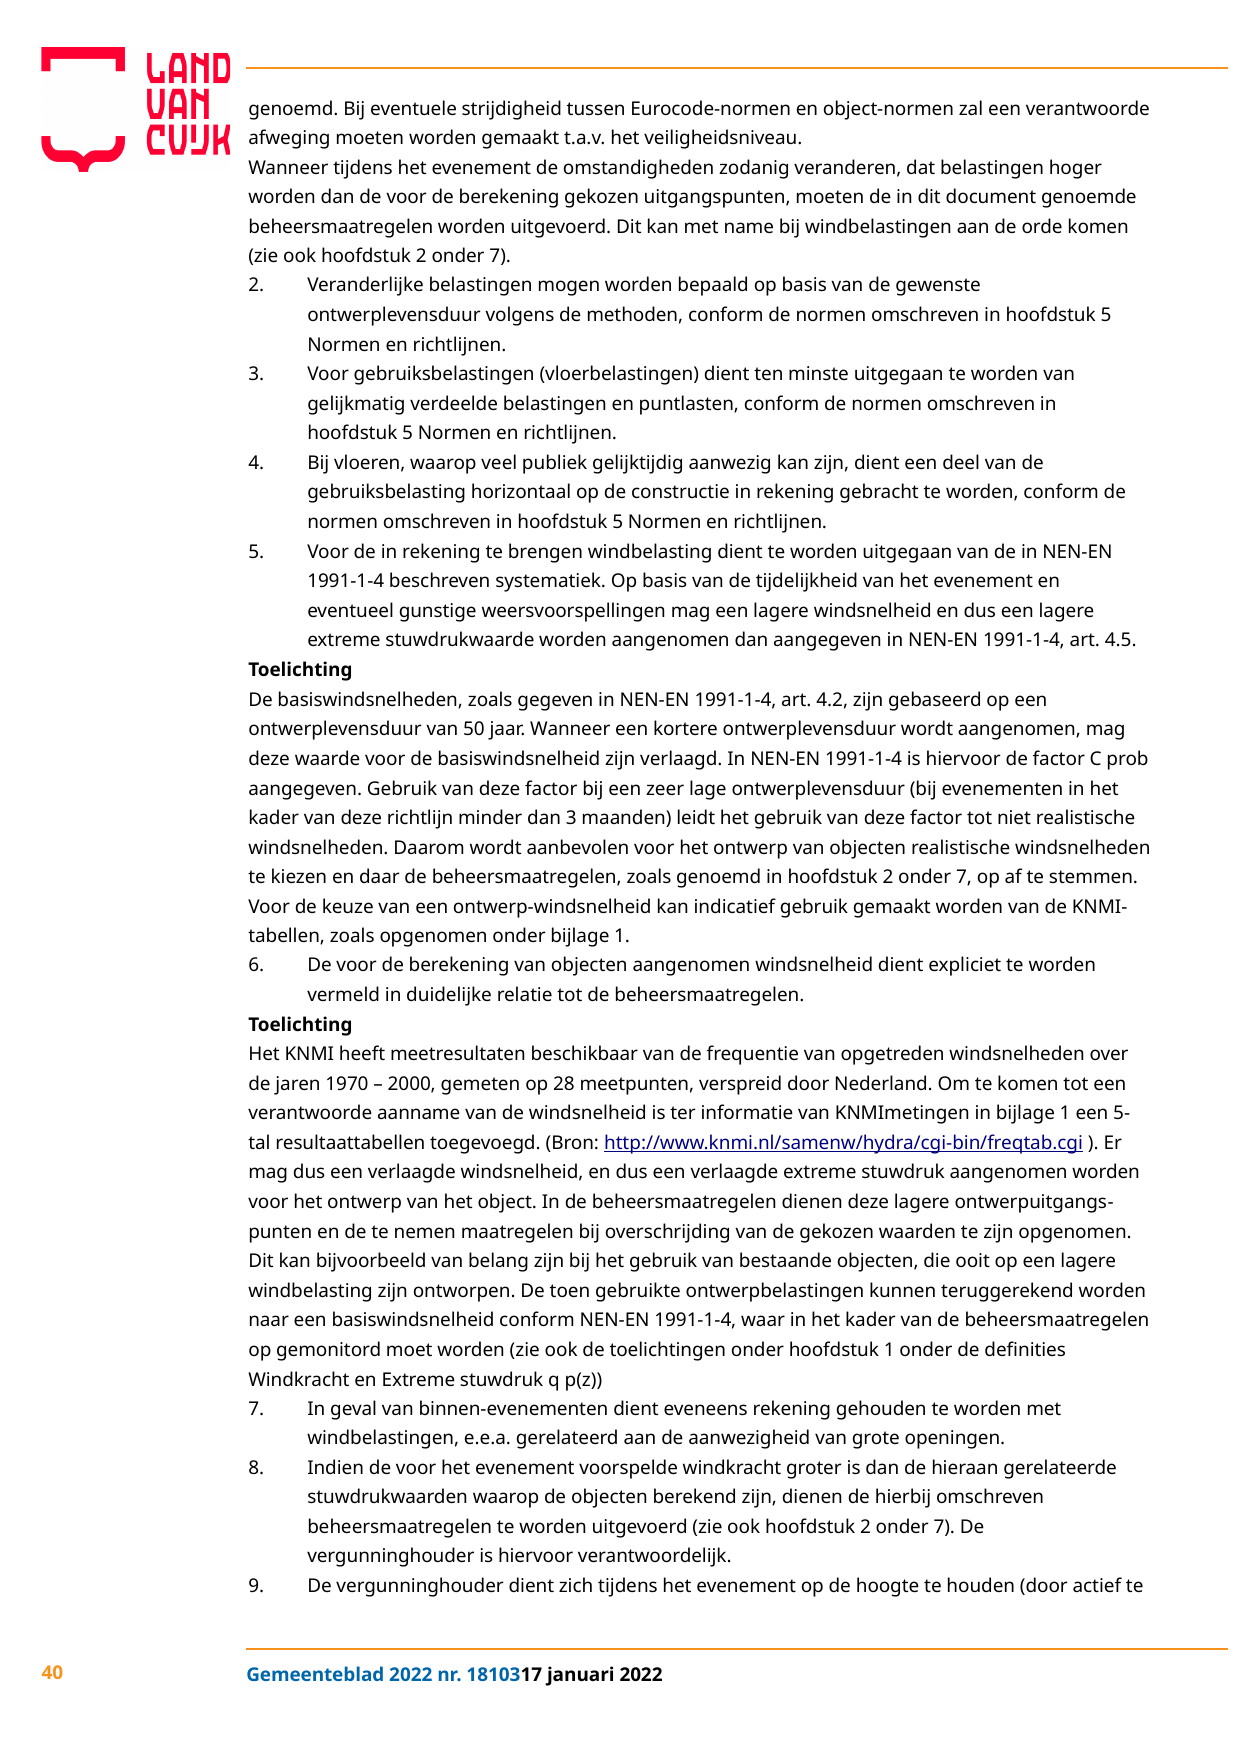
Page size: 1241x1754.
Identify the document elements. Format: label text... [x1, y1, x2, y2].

table_header genoemd. Bij eventuele strijdigheid tussen Eurocode-normen en object-normen zal een verantwoorde afweging moeten worden gemaakt t.a.v. het veiligheidsniveau. Wanneer tijdens het evenement de omstandigheden zodanig veranderen, dat belastingen hoger worden dan de voor de berekening gekozen uitgangspunten, moeten de in dit document genoemde beheersmaatregelen worden uitgevoerd. Dit kan met name bij windbelastingen aan de orde komen (zie ook hoofdstuk 2 onder 7). [248, 95, 1152, 268]
list De vergunninghouder dient zich tijdens het evenement op de hoogte te houden (door actief te [248, 1572, 1152, 1598]
picture [41, 47, 231, 172]
list Bij vloeren, waarop veel publiek gelijktijdig aanwezig kan zijn, dient een deel van de gebruiksbelasting horizontaal op de constructie in rekening gebracht te worden, conform de normen omschreven in hoofdstuk 5 Normen en richtlijnen. [248, 449, 1152, 534]
list Veranderlijke belastingen mogen worden bepaald op basis van de gewenste ontwerplevensduur volgens de methoden, conform de normen omschreven in hoofdstuk 5 Normen en richtlijnen. [248, 272, 1152, 357]
list Indien de voor het evenement voorspelde windkracht groter is dan de hieraan gerelateerde stuwdrukwaarden waarop de objecten berekend zijn, dienen de hierbij omschreven beheersmaatregelen te worden uitgevoerd (zie ook hoofdstuk 2 onder 7). De vergunninghouder is hiervoor verantwoordelijk. [248, 1454, 1152, 1568]
table_header Toelichting De basiswindsnelheden, zoals gegeven in NEN-EN 1991-1-4, art. 4.2, zijn gebaseerd op een ontwerplevensduur van 50 jaar. Wanneer een kortere ontwerplevensduur wordt aangenomen, mag deze waarde voor de basiswindsnelheid zijn verlaagd. In NEN-EN 1991-1-4 is hiervoor de factor C prob aangegeven. Gebruik van deze factor bij een zeer lage ontwerplevensduur (bij evenementen in het kader van deze richtlijn minder dan 3 maanden) leidt het gebruik van deze factor tot niet realistische windsnelheden. Daarom wordt aanbevolen voor het ontwerp van objecten realistische windsnelheden te kiezen en daar de beheersmaatregelen, zoals genoemd in hoofdstuk 2 onder 7, op af te stemmen. Voor de keuze van een ontwerp-windsnelheid kan indicatief gebruik gemaakt worden van de KNMI-tabellen, zoals opgenomen onder bijlage 1. [248, 656, 1152, 948]
list Voor de in rekening te brengen windbelasting dient te worden uitgegaan van de in NEN-EN 1991-1-4 beschreven systematiek. Op basis van de tijdelijkheid van het evenement en eventueel gunstige weersvoorspellingen mag een lagere windsnelheid en dus een lagere extreme stuwdrukwaarde worden aangenomen dan aangegeven in NEN-EN 1991-1-4, art. 4.5. [248, 538, 1152, 652]
list De voor de berekening van objecten aangenomen windsnelheid dient expliciet te worden vermeld in duidelijke relatie tot de beheersmaatregelen. [248, 952, 1152, 1007]
list In geval van binnen-evenementen dient eveneens rekening gehouden te worden met windbelastingen, e.e.a. gerelateerd aan de aanwezigheid van grote openingen. [248, 1395, 1152, 1450]
table_header Toelichting Het KNMI heeft meetresultaten beschikbaar van de frequentie van opgetreden windsnelheden over de jaren 1970 – 2000, gemeten op 28 meetpunten, verspreid door Nederland. Om te komen tot een verantwoorde aanname van de windsnelheid is ter informatie van KNMImetingen in bijlage 1 een 5-tal resultaattabellen toegevoegd. (Bron: http://www.knmi.nl/samenw/hydra/cgi-bin/freqtab.cgi ). Er mag dus een verlaagde windsnelheid, en dus een verlaagde extreme stuwdruk aangenomen worden voor het ontwerp van het object. In de beheersmaatregelen dienen deze lagere ontwerpuitgangs­punten en de te nemen maatregelen bij overschrijding van de gekozen waarden te zijn opgenomen. Dit kan bijvoorbeeld van belang zijn bij het gebruik van bestaande objecten, die ooit op een lagere windbelasting zijn ontworpen. De toen gebruikte ontwerpbelastingen kunnen teruggerekend worden naar een basiswindsnelheid conform NEN-EN 1991-1-4, waar in het kader van de beheersmaatregelen op gemonitord moet worden (zie ook de toelichtingen onder hoofdstuk 1 onder de definities Windkracht en Extreme stuwdruk q p(z)) [248, 1011, 1152, 1392]
list Voor gebruiksbelastingen (vloerbelastingen) dient ten minste uitgegaan te worden van gelijkmatig verdeelde belastingen en puntlasten, conform de normen omschreven in hoofdstuk 5 Normen en richtlijnen. [248, 360, 1152, 445]
